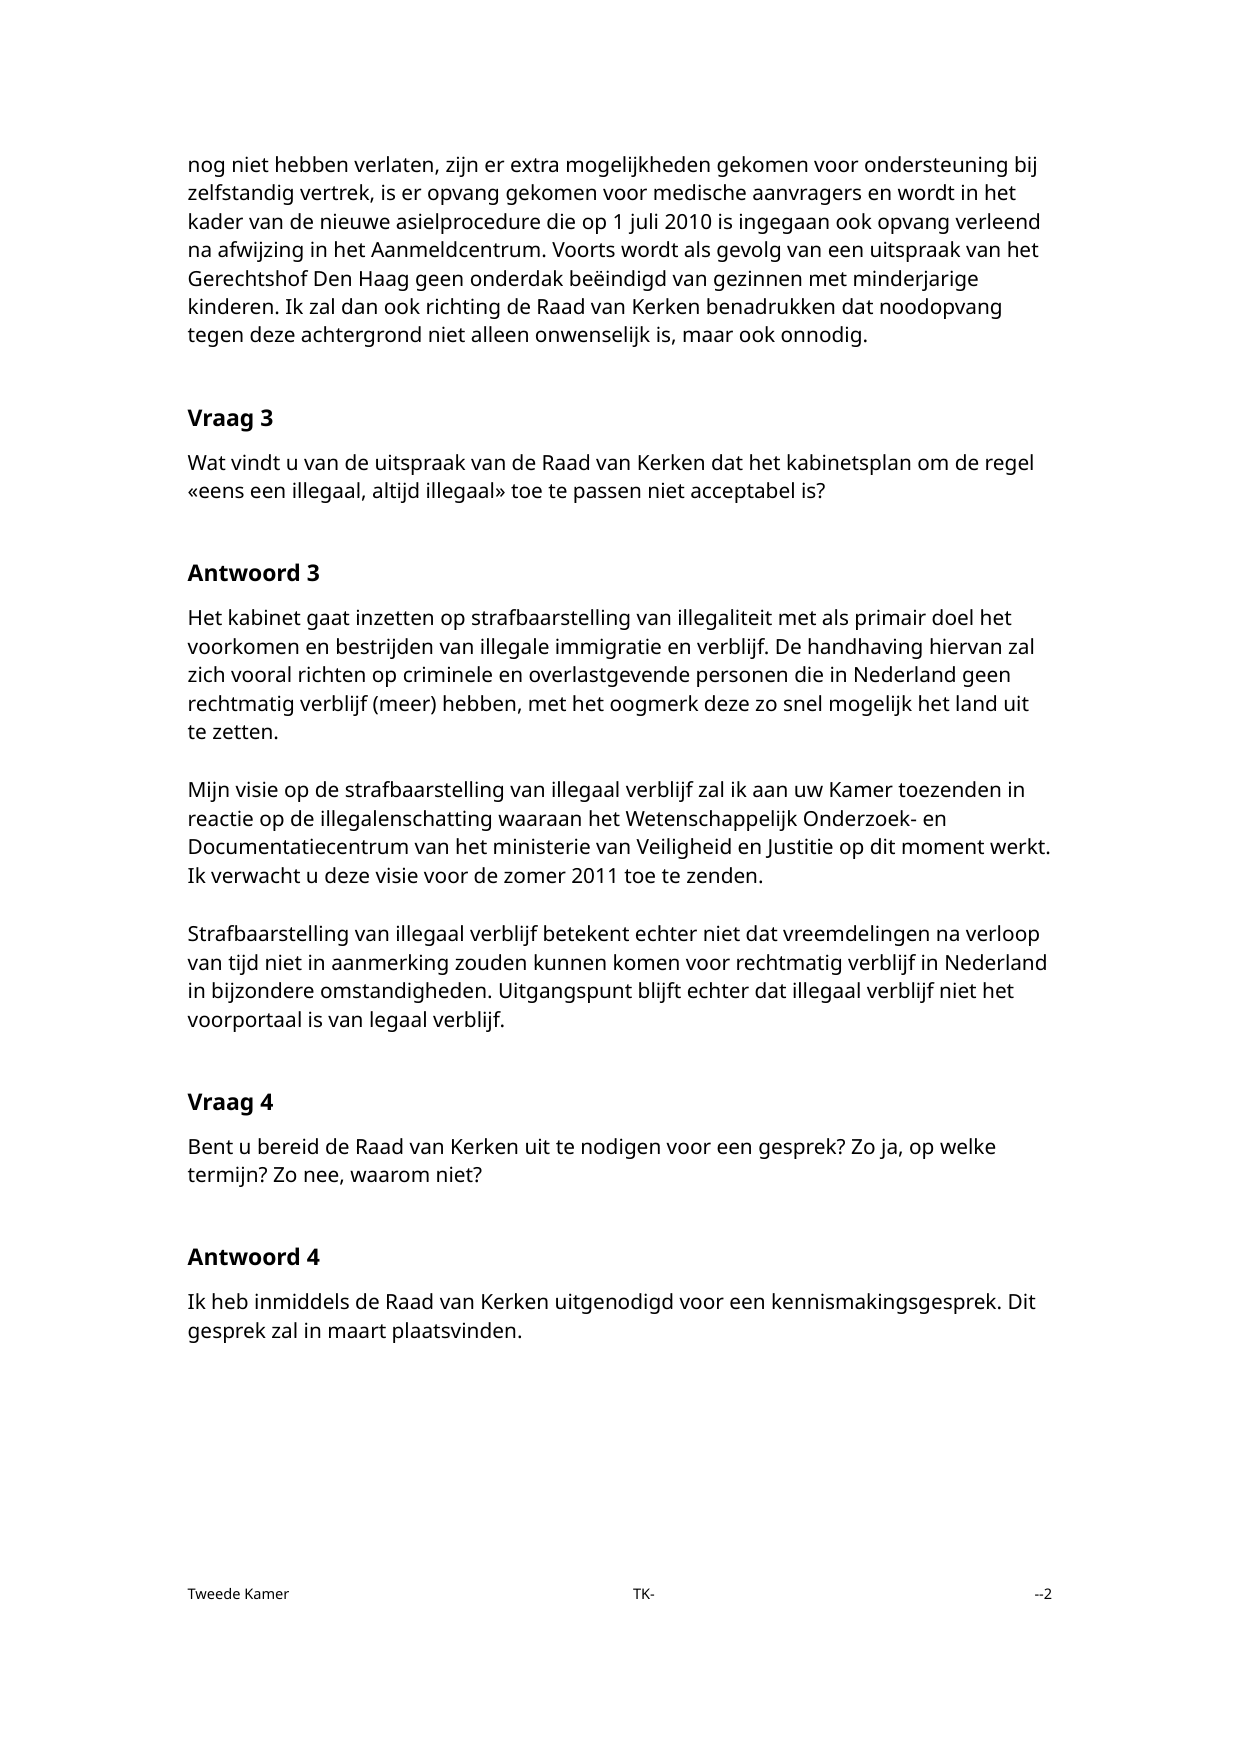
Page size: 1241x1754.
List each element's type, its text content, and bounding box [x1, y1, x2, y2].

subtitle Antwoord 3 [187, 557, 1053, 588]
text Strafbaarstelling van illegaal verblijf betekent echter niet dat vreemdelingen na verloop van tijd niet in aanmerking zouden kunnen komen voor rechtmatig verblijf in Nederland in bijzondere omstandigheden. Uitgangspunt blijft echter dat illegaal verblijf niet het voorportaal is van legaal verblijf. [187, 919, 1053, 1033]
text nog niet hebben verlaten, zijn er extra mogelijkheden gekomen voor ondersteuning bij zelfstandig vertrek, is er opvang gekomen voor medische aanvragers en wordt in het kader van de nieuwe asielprocedure die op 1 juli 2010 is ingegaan ook opvang verleend na afwijzing in het Aanmeldcentrum. Voorts wordt als gevolg van een uitspraak van het Gerechtshof Den Haag geen onderdak beëindigd van gezinnen met minderjarige kinderen. Ik zal dan ook richting de Raad van Kerken benadrukken dat noodopvang tegen deze achtergrond niet alleen onwenselijk is, maar ook onnodig. [187, 150, 1053, 349]
text Wat vindt u van de uitspraak van de Raad van Kerken dat het kabinetsplan om de regel «eens een illegaal, altijd illegaal» toe te passen niet acceptabel is? [187, 448, 1053, 505]
text Bent u bereid de Raad van Kerken uit te nodigen voor een gesprek? Zo ja, op welke termijn? Zo nee, waarom niet? [187, 1132, 1053, 1189]
subtitle Antwoord 4 [187, 1241, 1053, 1272]
text Mijn visie op de strafbaarstelling van illegaal verblijf zal ik aan uw Kamer toezenden in reactie op de illegalenschatting waaraan het Wetenschappelijk Onderzoek- en Documentatiecentrum van het ministerie van Veiligheid en Justitie op dit moment werkt. Ik verwacht u deze visie voor de zomer 2011 toe te zenden. [187, 776, 1053, 889]
subtitle Vraag 3 [187, 402, 1053, 433]
text Ik heb inmiddels de Raad van Kerken uitgenodigd voor een kennismakingsgesprek. Dit gesprek zal in maart plaatsvinden. [187, 1287, 1053, 1344]
text Het kabinet gaat inzetten op strafbaarstelling van illegaliteit met als primair doel het voorkomen en bestrijden van illegale immigratie en verblijf. De handhaving hiervan zal zich vooral richten op criminele en overlastgevende personen die in Nederland geen rechtmatig verblijf (meer) hebben, met het oogmerk deze zo snel mogelijk het land uit te zetten. [187, 603, 1053, 746]
subtitle Vraag 4 [187, 1086, 1053, 1117]
